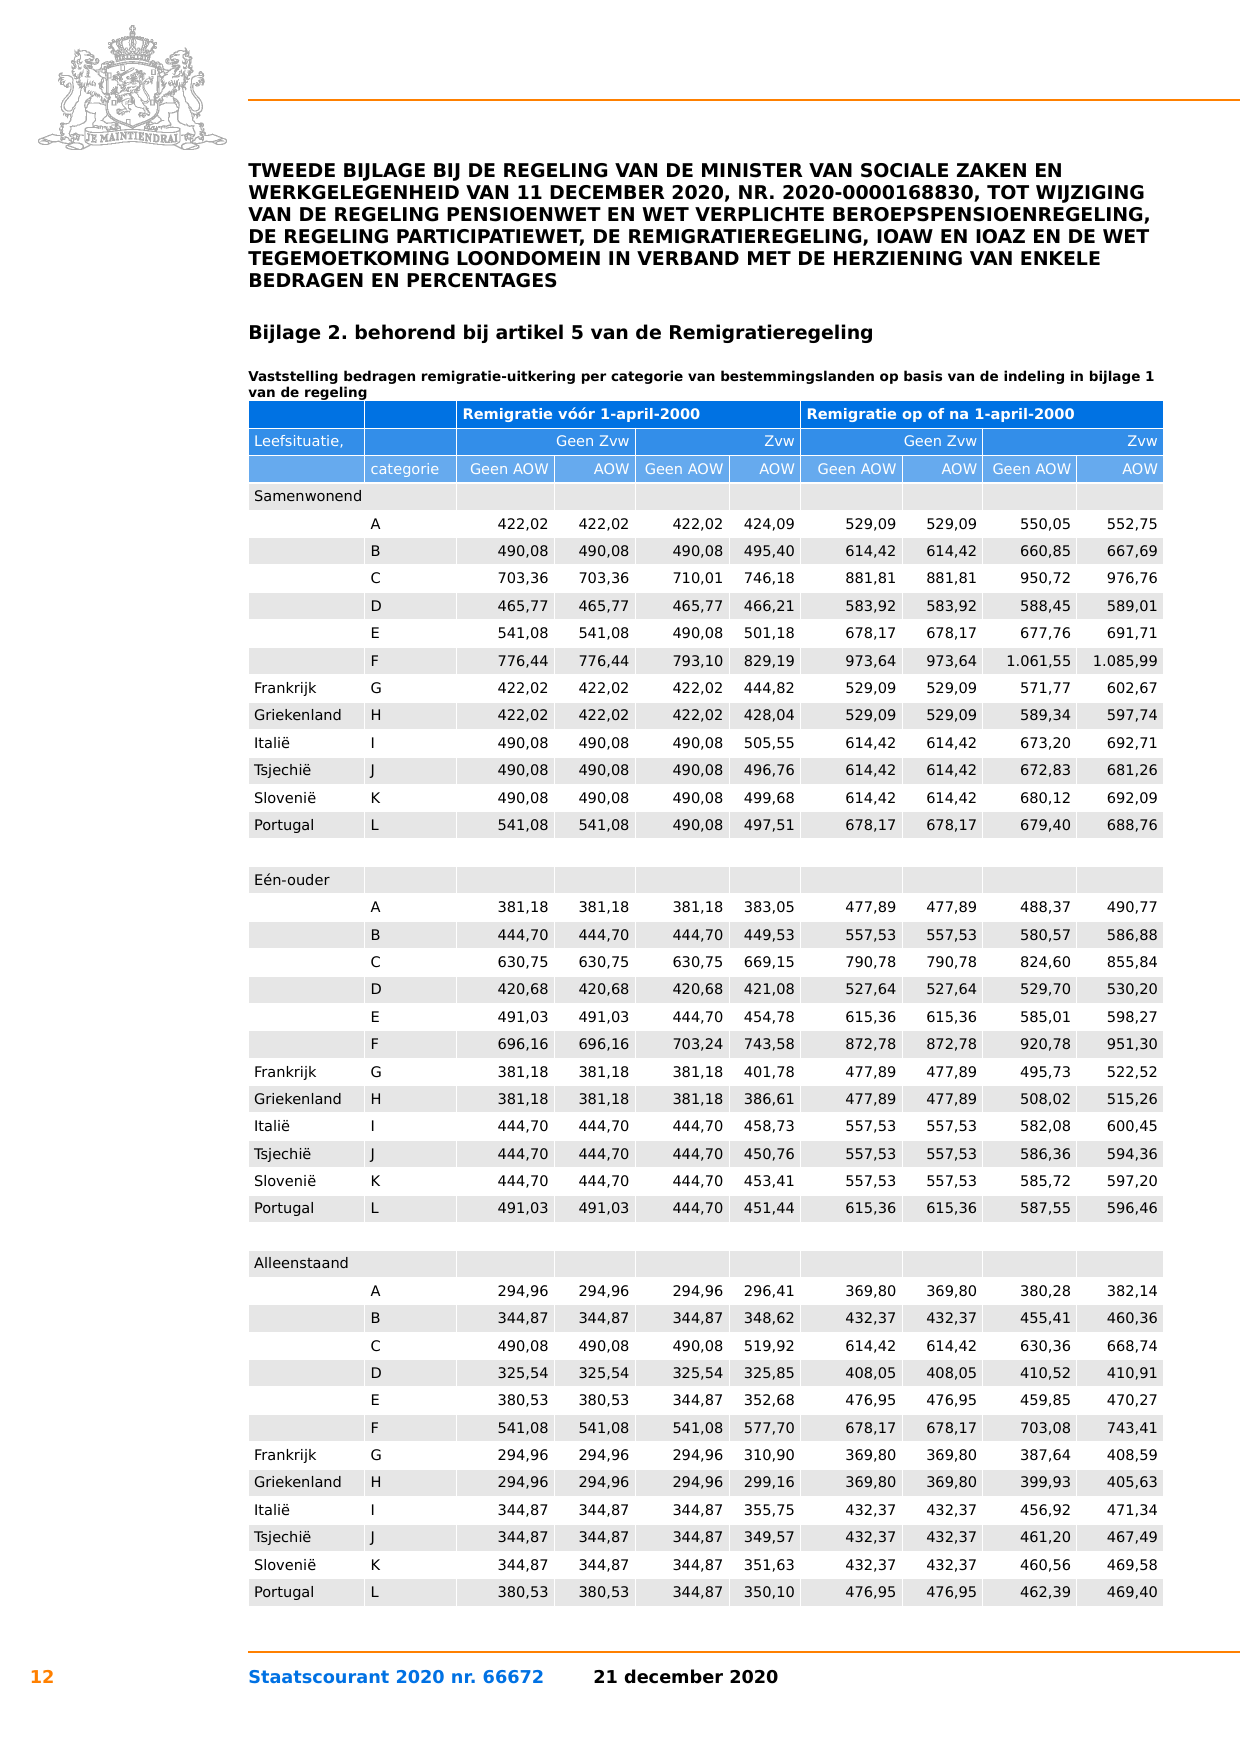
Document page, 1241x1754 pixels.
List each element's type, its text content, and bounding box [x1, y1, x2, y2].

table_cell 614,42 [903, 758, 982, 784]
table_cell 444,70 [636, 1004, 729, 1030]
table_cell 444,70 [457, 1114, 554, 1140]
table_cell Zvw [983, 429, 1163, 455]
table_cell [801, 1223, 902, 1249]
table_cell 477,89 [903, 894, 982, 921]
table_cell 294,96 [636, 1442, 729, 1469]
table_cell [1077, 1223, 1163, 1249]
table_cell 469,58 [1077, 1552, 1163, 1578]
table_cell 614,42 [903, 730, 982, 756]
table_cell 344,87 [636, 1497, 729, 1523]
table_cell [249, 593, 364, 619]
table_cell 444,70 [636, 1196, 729, 1222]
table_cell 422,02 [555, 703, 635, 729]
table_cell Tsjechië [249, 758, 364, 784]
table_cell [457, 1251, 554, 1277]
table_cell 405,63 [1077, 1470, 1163, 1496]
table_cell [1077, 840, 1163, 866]
table_cell [249, 1031, 364, 1058]
table_cell 380,53 [555, 1388, 635, 1414]
table_cell [730, 840, 800, 866]
table_cell [903, 1223, 982, 1249]
table_cell 973,64 [801, 648, 902, 674]
table_cell 444,70 [555, 1141, 635, 1167]
table_cell 410,91 [1077, 1360, 1163, 1386]
table_cell 668,74 [1077, 1333, 1163, 1359]
table_cell 461,20 [983, 1525, 1076, 1551]
table_cell [249, 1305, 364, 1332]
table_cell 325,54 [457, 1360, 554, 1386]
table_cell [249, 1388, 364, 1414]
table_cell 387,64 [983, 1442, 1076, 1469]
table_cell C [365, 1333, 456, 1359]
table_cell 381,18 [636, 894, 729, 921]
table_cell 491,03 [555, 1004, 635, 1030]
table_cell 490,08 [555, 758, 635, 784]
table_cell Griekenland [249, 703, 364, 729]
table_cell 344,87 [636, 1525, 729, 1551]
table_cell 615,36 [801, 1004, 902, 1030]
table_cell 615,36 [801, 1196, 902, 1222]
table_cell 703,36 [457, 566, 554, 592]
table_cell 490,08 [636, 785, 729, 811]
table_cell 583,92 [801, 593, 902, 619]
table_cell 476,95 [903, 1388, 982, 1414]
table_cell Geen Zvw [801, 429, 982, 455]
table_cell G [365, 1059, 456, 1085]
table_cell 401,78 [730, 1059, 800, 1085]
table_cell [555, 484, 635, 510]
table_cell 344,87 [555, 1305, 635, 1332]
table_cell 369,80 [801, 1442, 902, 1469]
table_cell 630,75 [457, 949, 554, 976]
table_cell Remigratie vóór 1-april-2000 [457, 401, 800, 428]
table_cell 456,92 [983, 1497, 1076, 1523]
table_cell 444,70 [555, 1168, 635, 1195]
table_cell 420,68 [457, 977, 554, 1003]
table_cell 466,21 [730, 593, 800, 619]
table_cell E [365, 1388, 456, 1414]
table_cell 710,01 [636, 566, 729, 592]
table_cell 408,05 [903, 1360, 982, 1386]
table_cell 527,64 [903, 977, 982, 1003]
table_cell 598,27 [1077, 1004, 1163, 1030]
table_cell [365, 401, 456, 428]
table_cell 920,78 [983, 1031, 1076, 1058]
table_cell [555, 1223, 635, 1249]
table_cell 586,36 [983, 1141, 1076, 1167]
table_cell [903, 484, 982, 510]
table_cell Leefsituatie, [249, 429, 364, 455]
table_cell 541,08 [555, 620, 635, 647]
table_cell 630,75 [555, 949, 635, 976]
table_cell 455,41 [983, 1305, 1076, 1332]
picture [38, 25, 227, 150]
table_cell 296,41 [730, 1278, 800, 1304]
table_cell A [365, 511, 456, 537]
table_cell 444,70 [636, 1114, 729, 1140]
table_cell 471,34 [1077, 1497, 1163, 1523]
table_cell 477,89 [903, 1086, 982, 1112]
table_cell E [365, 620, 456, 647]
table_cell 422,02 [457, 511, 554, 537]
table_cell 580,57 [983, 922, 1076, 948]
table_cell [249, 1415, 364, 1441]
table_cell 477,89 [801, 1086, 902, 1112]
table_cell [457, 1223, 554, 1249]
table_cell 294,96 [555, 1278, 635, 1304]
table_cell 444,70 [636, 922, 729, 948]
table_cell 369,80 [801, 1278, 902, 1304]
table_cell 490,08 [636, 1333, 729, 1359]
table_cell 465,77 [457, 593, 554, 619]
table_cell 477,89 [903, 1059, 982, 1085]
table_cell 432,37 [801, 1305, 902, 1332]
table_cell 381,18 [636, 1059, 729, 1085]
table_cell B [365, 1305, 456, 1332]
table_cell 344,87 [636, 1388, 729, 1414]
table_cell 399,93 [983, 1470, 1076, 1496]
table_cell 380,53 [555, 1579, 635, 1606]
table_cell 872,78 [903, 1031, 982, 1058]
table_cell 790,78 [801, 949, 902, 976]
table_cell 615,36 [903, 1196, 982, 1222]
table_cell 465,77 [636, 593, 729, 619]
table_cell 497,51 [730, 812, 800, 838]
table_cell 776,44 [555, 648, 635, 674]
table_cell 582,08 [983, 1114, 1076, 1140]
table_cell 602,67 [1077, 675, 1163, 702]
table_cell 557,53 [801, 1141, 902, 1167]
table_cell 490,08 [457, 785, 554, 811]
table_cell Slovenië [249, 785, 364, 811]
table_cell K [365, 1552, 456, 1578]
table_cell 501,18 [730, 620, 800, 647]
table_cell 477,89 [801, 894, 902, 921]
table_cell 529,70 [983, 977, 1076, 1003]
table_cell [457, 867, 554, 893]
table_cell 294,96 [636, 1278, 729, 1304]
table_cell 490,08 [636, 730, 729, 756]
table_cell 459,85 [983, 1388, 1076, 1414]
table_cell C [365, 949, 456, 976]
table_cell 490,08 [555, 538, 635, 564]
table_cell D [365, 1360, 456, 1386]
table_cell 490,77 [1077, 894, 1163, 921]
table_cell 476,95 [903, 1579, 982, 1606]
table_cell Frankrijk [249, 1059, 364, 1085]
table_cell H [365, 1086, 456, 1112]
table_cell Griekenland [249, 1086, 364, 1112]
table_cell [365, 840, 456, 866]
table_cell J [365, 1525, 456, 1551]
table_cell 449,53 [730, 922, 800, 948]
table_cell 541,08 [457, 1415, 554, 1441]
table_cell 369,80 [903, 1442, 982, 1469]
table_cell [983, 867, 1076, 893]
table_cell K [365, 1168, 456, 1195]
table_cell 585,72 [983, 1168, 1076, 1195]
table_cell Italië [249, 1114, 364, 1140]
table_cell 495,73 [983, 1059, 1076, 1085]
table_cell 541,08 [555, 812, 635, 838]
table_cell 408,05 [801, 1360, 902, 1386]
table_cell 465,77 [555, 593, 635, 619]
table_cell Slovenië [249, 1552, 364, 1578]
table_cell [249, 1333, 364, 1359]
table_cell 1.085,99 [1077, 648, 1163, 674]
table_cell 577,70 [730, 1415, 800, 1441]
table_cell [730, 484, 800, 510]
table_cell 881,81 [903, 566, 982, 592]
table_cell 667,69 [1077, 538, 1163, 564]
table_cell 477,89 [801, 1059, 902, 1085]
table_cell [457, 840, 554, 866]
table_cell 678,17 [903, 1415, 982, 1441]
table_cell [457, 484, 554, 510]
table_cell 294,96 [457, 1442, 554, 1469]
table_cell [801, 840, 902, 866]
table_cell [1077, 1251, 1163, 1277]
table_cell 490,08 [636, 812, 729, 838]
table_cell 522,52 [1077, 1059, 1163, 1085]
table_cell 488,37 [983, 894, 1076, 921]
table_cell [903, 867, 982, 893]
table_cell 680,12 [983, 785, 1076, 811]
table_cell 469,40 [1077, 1579, 1163, 1606]
table_cell 541,08 [457, 620, 554, 647]
table_cell D [365, 593, 456, 619]
table_cell 872,78 [801, 1031, 902, 1058]
table_cell G [365, 1442, 456, 1469]
table_cell L [365, 1196, 456, 1222]
table_cell 881,81 [801, 566, 902, 592]
table_cell 951,30 [1077, 1031, 1163, 1058]
table_cell 299,16 [730, 1470, 800, 1496]
table_cell [249, 977, 364, 1003]
table_cell F [365, 648, 456, 674]
table_cell 541,08 [636, 1415, 729, 1441]
table_cell 495,40 [730, 538, 800, 564]
table_cell 310,90 [730, 1442, 800, 1469]
table_cell 491,03 [457, 1196, 554, 1222]
table_cell 824,60 [983, 949, 1076, 976]
table_cell [730, 1223, 800, 1249]
table_cell categorie [365, 456, 456, 482]
table_cell Geen AOW [636, 456, 729, 482]
table_cell 557,53 [801, 922, 902, 948]
table_cell 585,01 [983, 1004, 1076, 1030]
table_cell 672,83 [983, 758, 1076, 784]
table_cell 344,87 [636, 1579, 729, 1606]
table_cell 515,26 [1077, 1086, 1163, 1112]
table_cell 557,53 [903, 1114, 982, 1140]
table_cell A [365, 894, 456, 921]
subtitle TWEEDE BIJLAGE BIJ DE REGELING VAN DE MINISTER VAN SOCIALE ZAKEN EN WERKGELEGENHEID VAN 11 DECEMBER 2020, NR. 2020-0000168830, TOT WIJZIGING VAN DE REGELING PENSIOENWET EN WET VERPLICHTE BEROEPSPENSIOENREGELING, DE REGELING PARTICIPATIEWET, DE REMIGRATIEREGELING, IOAW EN IOAZ EN DE WET TEGEMOETKOMING LOONDOMEIN IN VERBAND MET DE HERZIENING VAN ENKELE BEDRAGEN EN PERCENTAGES [248, 160, 1163, 292]
table_cell Alleenstaand [249, 1251, 456, 1277]
table_cell 424,09 [730, 511, 800, 537]
table_cell 673,20 [983, 730, 1076, 756]
table_cell 432,37 [801, 1552, 902, 1578]
table_cell 432,37 [801, 1497, 902, 1523]
table_cell 444,70 [555, 1114, 635, 1140]
table_cell H [365, 703, 456, 729]
table_cell 381,18 [555, 894, 635, 921]
table_cell [730, 867, 800, 893]
table_cell 490,08 [457, 758, 554, 784]
table_cell 976,76 [1077, 566, 1163, 592]
table_cell Geen AOW [457, 456, 554, 482]
table_cell 588,45 [983, 593, 1076, 619]
table_cell 381,18 [457, 894, 554, 921]
table_cell 325,54 [555, 1360, 635, 1386]
table_cell 703,08 [983, 1415, 1076, 1441]
table_cell K [365, 785, 456, 811]
table_cell 529,09 [903, 511, 982, 537]
table_cell [801, 484, 902, 510]
table_cell Slovenië [249, 1168, 364, 1195]
table_cell 746,18 [730, 566, 800, 592]
table_cell 696,16 [457, 1031, 554, 1058]
table_cell [983, 840, 1076, 866]
table_cell I [365, 1114, 456, 1140]
table_cell 550,05 [983, 511, 1076, 537]
table_cell 594,36 [1077, 1141, 1163, 1167]
table_cell 460,36 [1077, 1305, 1163, 1332]
table_cell 660,85 [983, 538, 1076, 564]
table_cell 470,27 [1077, 1388, 1163, 1414]
table_cell 490,08 [636, 620, 729, 647]
table_cell J [365, 758, 456, 784]
table_cell Griekenland [249, 1470, 364, 1496]
table_cell 552,75 [1077, 511, 1163, 537]
table_cell 587,55 [983, 1196, 1076, 1222]
table_cell 571,77 [983, 675, 1076, 702]
table_cell 855,84 [1077, 949, 1163, 976]
table_cell 422,02 [636, 675, 729, 702]
table_cell [636, 867, 729, 893]
table_cell 490,08 [636, 758, 729, 784]
table_cell Tsjechië [249, 1141, 364, 1167]
table_cell [249, 538, 364, 564]
table_cell 614,42 [801, 785, 902, 811]
table_cell [249, 1360, 364, 1386]
table_cell [636, 840, 729, 866]
table_cell 557,53 [903, 922, 982, 948]
table_cell 453,41 [730, 1168, 800, 1195]
table_cell [555, 867, 635, 893]
table_cell 496,76 [730, 758, 800, 784]
table_cell 344,87 [555, 1552, 635, 1578]
table_cell 973,64 [903, 648, 982, 674]
table_cell 490,08 [457, 538, 554, 564]
table_cell 349,57 [730, 1525, 800, 1551]
table_cell 422,02 [636, 703, 729, 729]
table_cell Geen AOW [801, 456, 902, 482]
table_cell 432,37 [903, 1525, 982, 1551]
table_cell 408,59 [1077, 1442, 1163, 1469]
table_cell [249, 1278, 364, 1304]
table_cell 692,71 [1077, 730, 1163, 756]
table_cell 490,08 [457, 730, 554, 756]
table_cell 692,09 [1077, 785, 1163, 811]
table_cell Remigratie op of na 1-april-2000 [801, 401, 1163, 428]
table_cell [983, 1251, 1076, 1277]
table_cell 476,95 [801, 1579, 902, 1606]
table_cell [903, 1251, 982, 1277]
table_cell 420,68 [555, 977, 635, 1003]
table_cell L [365, 1579, 456, 1606]
table_cell 793,10 [636, 648, 729, 674]
table_cell 630,75 [636, 949, 729, 976]
table_cell 681,26 [1077, 758, 1163, 784]
table_cell 529,09 [903, 675, 982, 702]
table_cell [636, 484, 729, 510]
table_cell 743,58 [730, 1031, 800, 1058]
table_cell [636, 1251, 729, 1277]
table_cell 460,56 [983, 1552, 1076, 1578]
table_cell 678,17 [903, 620, 982, 647]
table_cell 589,01 [1077, 593, 1163, 619]
table_cell 677,76 [983, 620, 1076, 647]
table_cell 696,16 [555, 1031, 635, 1058]
table_cell 344,87 [457, 1525, 554, 1551]
table_cell [249, 840, 364, 866]
table_cell Tsjechië [249, 1525, 364, 1551]
table_cell 541,08 [555, 1415, 635, 1441]
table_cell 490,08 [555, 1333, 635, 1359]
table_cell [249, 922, 364, 948]
table_cell 294,96 [457, 1278, 554, 1304]
table_cell 422,02 [555, 675, 635, 702]
table_cell 490,08 [555, 785, 635, 811]
table_cell 410,52 [983, 1360, 1076, 1386]
table_cell 703,36 [555, 566, 635, 592]
table_cell 950,72 [983, 566, 1076, 592]
table_cell 529,09 [801, 511, 902, 537]
table_cell C [365, 566, 456, 592]
table_cell AOW [1077, 456, 1163, 482]
table_cell Eén-ouder [249, 867, 364, 893]
table_cell 499,68 [730, 785, 800, 811]
table_cell 451,44 [730, 1196, 800, 1222]
table_cell Geen Zvw [457, 429, 635, 455]
table_cell 679,40 [983, 812, 1076, 838]
table_cell [249, 648, 364, 674]
table_cell 422,02 [457, 703, 554, 729]
table_cell 678,17 [903, 812, 982, 838]
table_cell 669,15 [730, 949, 800, 976]
table_cell B [365, 538, 456, 564]
table_cell [801, 1251, 902, 1277]
table_cell I [365, 730, 456, 756]
table_cell E [365, 1004, 456, 1030]
table_cell Frankrijk [249, 675, 364, 702]
table_cell Portugal [249, 812, 364, 838]
table_cell 597,20 [1077, 1168, 1163, 1195]
table_cell 541,08 [457, 812, 554, 838]
table_cell [249, 511, 364, 537]
table_cell 678,17 [801, 620, 902, 647]
table_cell [249, 1004, 364, 1030]
table_cell [1077, 484, 1163, 510]
table_cell 344,87 [457, 1552, 554, 1578]
table_cell 630,36 [983, 1333, 1076, 1359]
table_cell 458,73 [730, 1114, 800, 1140]
table_cell F [365, 1415, 456, 1441]
table_cell 444,70 [555, 922, 635, 948]
table_cell 614,42 [903, 1333, 982, 1359]
table_cell 614,42 [801, 1333, 902, 1359]
table_cell 444,70 [636, 1168, 729, 1195]
table_cell 614,42 [801, 730, 902, 756]
table_cell 467,49 [1077, 1525, 1163, 1551]
table_cell [249, 456, 364, 482]
table_cell 476,95 [801, 1388, 902, 1414]
table_cell 614,42 [801, 758, 902, 784]
table_cell B [365, 922, 456, 948]
table_cell 386,61 [730, 1086, 800, 1112]
table_cell 344,87 [555, 1525, 635, 1551]
table_cell 557,53 [903, 1141, 982, 1167]
table_cell 614,42 [801, 538, 902, 564]
table_cell Geen AOW [983, 456, 1076, 482]
table_cell 294,96 [555, 1470, 635, 1496]
table_cell Italië [249, 730, 364, 756]
table_cell 348,62 [730, 1305, 800, 1332]
table_cell 505,55 [730, 730, 800, 756]
table_cell 615,36 [903, 1004, 982, 1030]
table_cell 703,24 [636, 1031, 729, 1058]
table_cell 383,05 [730, 894, 800, 921]
table_cell J [365, 1141, 456, 1167]
table_cell 583,92 [903, 593, 982, 619]
table_cell [636, 1223, 729, 1249]
table_cell 462,39 [983, 1579, 1076, 1606]
table_cell 557,53 [903, 1168, 982, 1195]
table_cell 421,08 [730, 977, 800, 1003]
table_cell 508,02 [983, 1086, 1076, 1112]
table_cell 344,87 [555, 1497, 635, 1523]
table_cell 294,96 [636, 1470, 729, 1496]
subtitle Bijlage 2. behorend bij artikel 5 van de Remigratieregeling [248, 322, 1163, 344]
table_cell [801, 867, 902, 893]
table_cell 422,02 [636, 511, 729, 537]
table_cell 344,87 [636, 1552, 729, 1578]
table_cell G [365, 675, 456, 702]
table_cell 420,68 [636, 977, 729, 1003]
table_cell 614,42 [903, 538, 982, 564]
table_cell [365, 867, 456, 893]
table_cell 381,18 [457, 1059, 554, 1085]
table_cell [903, 840, 982, 866]
table_cell [249, 620, 364, 647]
table_cell [730, 1251, 800, 1277]
table_cell [249, 401, 364, 428]
table_cell [983, 484, 1076, 510]
table_cell 432,37 [903, 1305, 982, 1332]
table_cell 351,63 [730, 1552, 800, 1578]
table_cell 444,70 [636, 1141, 729, 1167]
table_cell 596,46 [1077, 1196, 1163, 1222]
table_cell 369,80 [801, 1470, 902, 1496]
table_cell 294,96 [555, 1442, 635, 1469]
table_cell [365, 429, 456, 455]
table_cell 325,85 [730, 1360, 800, 1386]
table_cell I [365, 1497, 456, 1523]
table_cell [365, 1223, 456, 1249]
table_cell 527,64 [801, 977, 902, 1003]
table_cell [249, 1223, 364, 1249]
table_cell 491,03 [555, 1196, 635, 1222]
table_cell 529,09 [801, 675, 902, 702]
table_cell 382,14 [1077, 1278, 1163, 1304]
table_cell [555, 840, 635, 866]
table_cell 743,41 [1077, 1415, 1163, 1441]
table_cell AOW [903, 456, 982, 482]
table_cell 490,08 [636, 538, 729, 564]
table_cell [249, 894, 364, 921]
table_cell A [365, 1278, 456, 1304]
table_cell 422,02 [457, 675, 554, 702]
table_cell 589,34 [983, 703, 1076, 729]
table_cell 380,53 [457, 1579, 554, 1606]
table_cell 369,80 [903, 1278, 982, 1304]
table_cell 380,28 [983, 1278, 1076, 1304]
table_cell Portugal [249, 1579, 364, 1606]
table_cell 381,18 [636, 1086, 729, 1112]
table_cell 380,53 [457, 1388, 554, 1414]
table_cell Samenwonend [249, 484, 456, 510]
table_cell [983, 1223, 1076, 1249]
table_cell 586,88 [1077, 922, 1163, 948]
table_cell 344,87 [457, 1305, 554, 1332]
table_cell H [365, 1470, 456, 1496]
table_cell 490,08 [555, 730, 635, 756]
table_cell 529,09 [903, 703, 982, 729]
table_cell 529,09 [801, 703, 902, 729]
table_cell 444,70 [457, 1141, 554, 1167]
table_cell 530,20 [1077, 977, 1163, 1003]
table_cell Portugal [249, 1196, 364, 1222]
table_cell 344,87 [636, 1305, 729, 1332]
table_cell 1.061,55 [983, 648, 1076, 674]
table_cell Zvw [636, 429, 800, 455]
table_cell 381,18 [555, 1059, 635, 1085]
table_cell 557,53 [801, 1168, 902, 1195]
table_cell 829,19 [730, 648, 800, 674]
table_cell 428,04 [730, 703, 800, 729]
table_cell 614,42 [903, 785, 982, 811]
table_cell 688,76 [1077, 812, 1163, 838]
table_cell Frankrijk [249, 1442, 364, 1469]
table_cell [249, 566, 364, 592]
table_cell 776,44 [457, 648, 554, 674]
table_cell L [365, 812, 456, 838]
table_cell F [365, 1031, 456, 1058]
table_cell 490,08 [457, 1333, 554, 1359]
table_cell 381,18 [555, 1086, 635, 1112]
table_cell 444,82 [730, 675, 800, 702]
table_cell 432,37 [903, 1552, 982, 1578]
table_cell 381,18 [457, 1086, 554, 1112]
table_cell [1077, 867, 1163, 893]
table_cell 325,54 [636, 1360, 729, 1386]
table_cell 790,78 [903, 949, 982, 976]
table_cell [249, 949, 364, 976]
table_cell 294,96 [457, 1470, 554, 1496]
table_cell 432,37 [801, 1525, 902, 1551]
table_cell 678,17 [801, 1415, 902, 1441]
table_cell 678,17 [801, 812, 902, 838]
table_cell 369,80 [903, 1470, 982, 1496]
table_cell 355,75 [730, 1497, 800, 1523]
table_cell 557,53 [801, 1114, 902, 1140]
table_cell 350,10 [730, 1579, 800, 1606]
table_cell 444,70 [457, 922, 554, 948]
table_cell [555, 1251, 635, 1277]
table_cell 691,71 [1077, 620, 1163, 647]
table_cell 519,92 [730, 1333, 800, 1359]
table_cell 491,03 [457, 1004, 554, 1030]
table_cell 450,76 [730, 1141, 800, 1167]
table_cell 597,74 [1077, 703, 1163, 729]
table_cell D [365, 977, 456, 1003]
table_cell AOW [730, 456, 800, 482]
table_cell 344,87 [457, 1497, 554, 1523]
table_header Vaststelling bedragen remigratie-uitkering per categorie van bestemmingslanden op basis van de indeling in bijlage 1 van de regeling [248, 369, 1163, 400]
table_cell Italië [249, 1497, 364, 1523]
table_cell 600,45 [1077, 1114, 1163, 1140]
table_cell 422,02 [555, 511, 635, 537]
table_cell 352,68 [730, 1388, 800, 1414]
table_cell 454,78 [730, 1004, 800, 1030]
table_cell AOW [555, 456, 635, 482]
table_cell 444,70 [457, 1168, 554, 1195]
table_cell 432,37 [903, 1497, 982, 1523]
